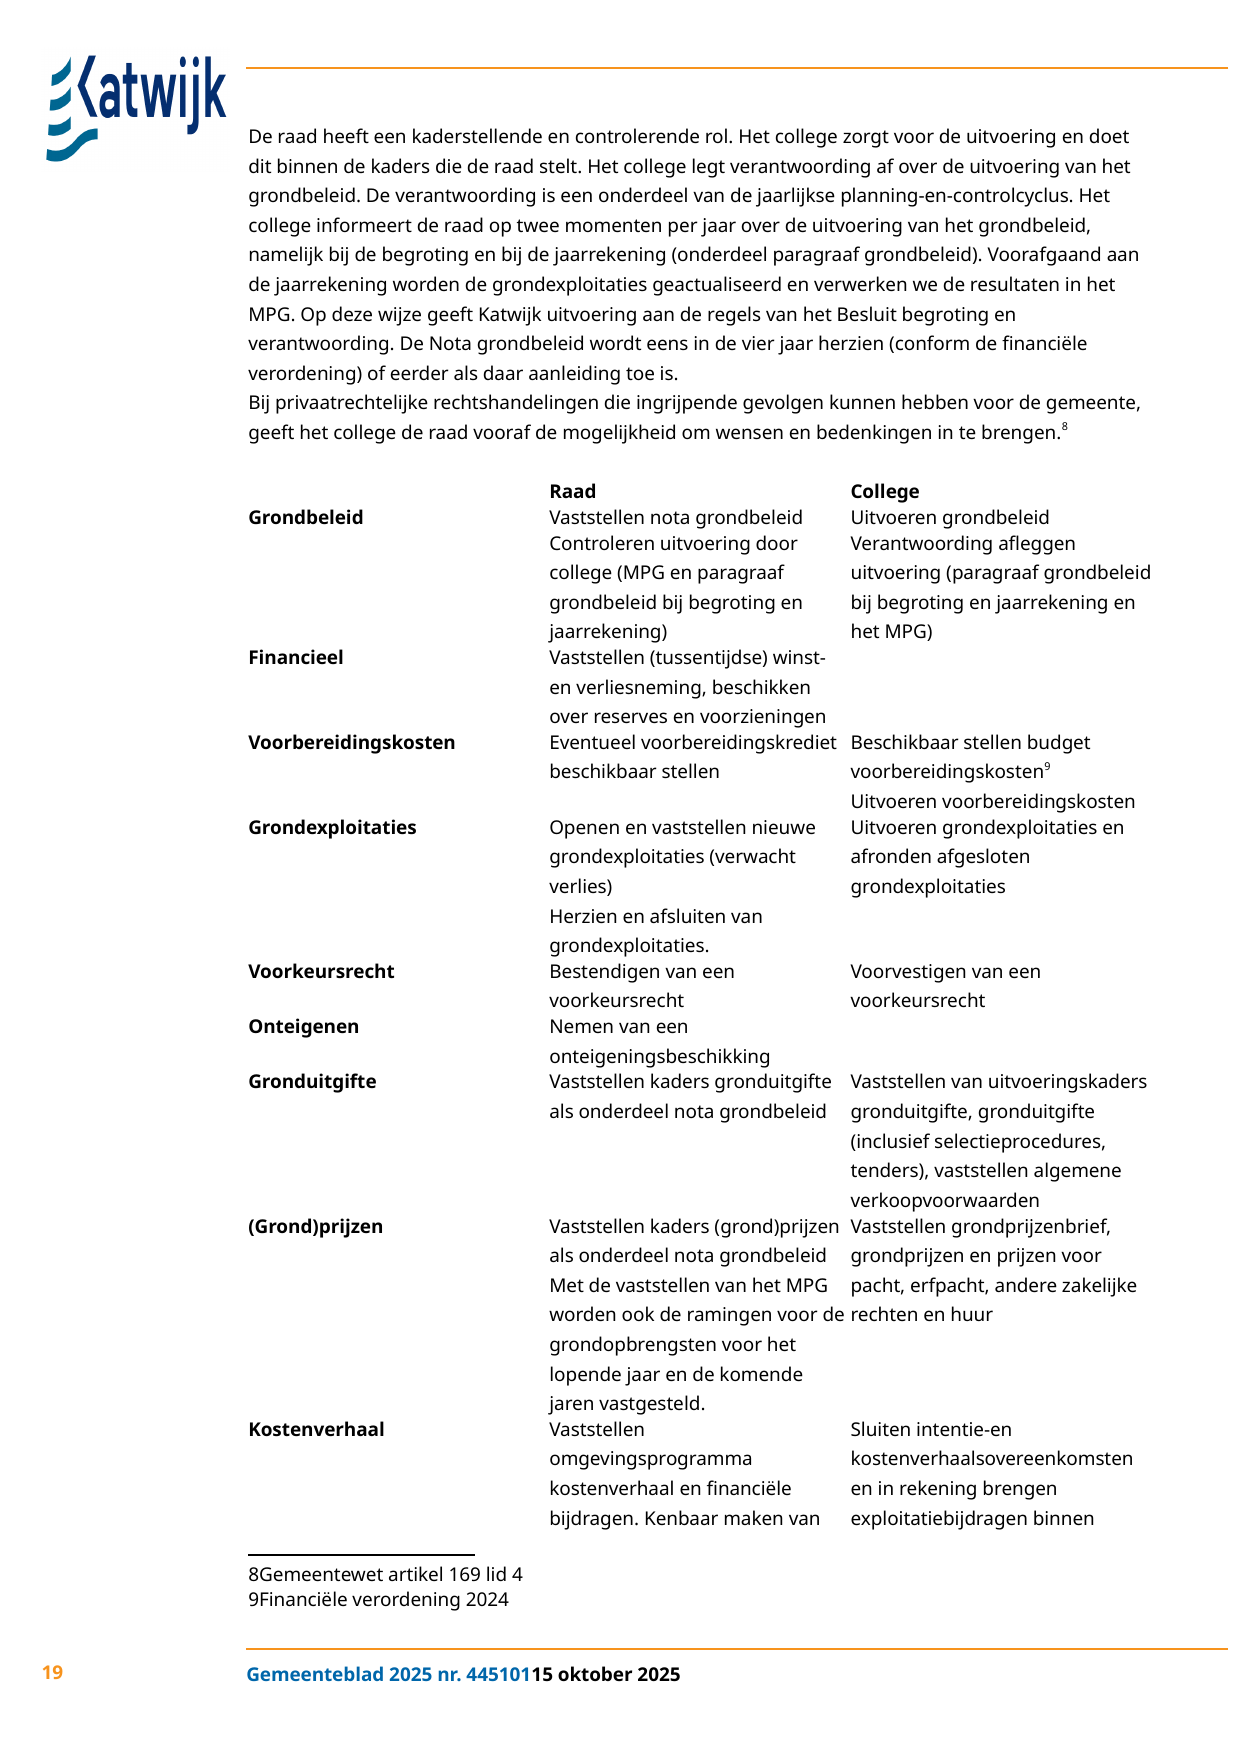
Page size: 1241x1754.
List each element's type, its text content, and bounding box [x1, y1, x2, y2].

table_cell Nemen van een onteigeningsbeschikking [549, 1014, 850, 1069]
table_cell Eventueel voorbereidingskrediet beschikbaar stellen [549, 729, 850, 814]
table_header Raad [549, 478, 850, 504]
table_cell Controleren uitvoering door college (MPG en paragraaf grondbeleid bij begroting en jaarrekening) [549, 530, 850, 644]
table_cell Kostenverhaal [248, 1416, 549, 1531]
picture [41, 47, 231, 172]
table_cell Vaststellen omgevingsprogramma kostenverhaal en financiële bijdragen. Kenbaar maken van [549, 1416, 850, 1531]
table_cell Vaststellen van uitvoeringskaders gronduitgifte, gronduitgifte (inclusief selectieprocedures, tenders), vaststellen algemene verkoopvoorwaarden [850, 1069, 1152, 1213]
table_cell Voorbereidingskosten [248, 729, 549, 814]
table_cell Openen en vaststellen nieuwe grondexploitaties (verwacht verlies) Herzien en afsluiten van grondexploitaties. [549, 814, 850, 958]
table_header College [850, 478, 1152, 504]
table_cell Gronduitgifte [248, 1069, 549, 1213]
text De raad heeft een kaderstellende en controlerende rol. Het college zorgt voor de uitvoering en doet dit binnen de kaders die de raad stelt. Het college legt verantwoording af over de uitvoering van het grondbeleid. De verantwoording is een onderdeel van de jaarlijkse planning-en-controlcyclus. Het college informeert de raad op twee momenten per jaar over de uitvoering van het grondbeleid, namelijk bij de begroting en bij de jaarrekening (onderdeel paragraaf grondbeleid). Voorafgaand aan de jaarrekening worden de grondexploitaties geactualiseerd en verwerken we de resultaten in het MPG. Op deze wijze geeft Katwijk uitvoering aan de regels van het Besluit begroting en verantwoording. De Nota grondbeleid wordt eens in de vier jaar herzien (conform de financiële verordening) of eerder als daar aanleiding toe is. [248, 123, 1152, 386]
table_cell Voorvestigen van een voorkeursrecht [850, 958, 1152, 1013]
table_cell [248, 530, 549, 644]
table_cell Vaststellen nota grondbeleid [549, 504, 850, 530]
table_cell Bestendigen van een voorkeursrecht [549, 958, 850, 1013]
table_cell Sluiten intentie-en kostenverhaalsovereenkomsten en in rekening brengen exploitatiebijdragen binnen [850, 1416, 1152, 1531]
table_cell Vaststellen kaders (grond)prijzen als onderdeel nota grondbeleid Met de vaststellen van het MPG worden ook de ramingen voor de grondopbrengsten voor het lopende jaar en de komende jaren vastgesteld. [549, 1213, 850, 1416]
table_cell Vaststellen (tussentijdse) winst- en verliesneming, beschikken over reserves en voorzieningen [549, 644, 850, 729]
text Bij privaatrechtelijke rechtshandelingen die ingrijpende gevolgen kunnen hebben voor de gemeente, geeft het college de raad vooraf de mogelijkheid om wensen en bedenkingen in te brengen. [248, 389, 1152, 445]
table_cell Vaststellen kaders gronduitgifte als onderdeel nota grondbeleid [549, 1069, 850, 1213]
table_cell [850, 1014, 1152, 1069]
table_cell Vaststellen grondprijzenbrief, grondprijzen en prijzen voor pacht, erfpacht, andere zakelijke rechten en huur [850, 1213, 1152, 1416]
table_cell Financieel [248, 644, 549, 729]
table_cell Voorkeursrecht [248, 958, 549, 1013]
table_cell Uitvoeren grondexploitaties en afronden afgesloten grondexploitaties [850, 814, 1152, 958]
table_cell [850, 644, 1152, 729]
table_cell Onteigenen [248, 1014, 549, 1069]
table_cell Beschikbaar stellen budget voorbereidingskosten Uitvoeren voorbereidingskosten [850, 729, 1152, 814]
table_cell Verantwoording afleggen uitvoering (paragraaf grondbeleid bij begroting en jaarrekening en het MPG) [850, 530, 1152, 644]
table_cell (Grond)prijzen [248, 1213, 549, 1416]
table_cell Grondexploitaties [248, 814, 549, 958]
table_header [248, 478, 549, 504]
text Gemeentewet artikel 169 lid 4 [248, 1561, 1152, 1586]
table_cell Uitvoeren grondbeleid [850, 504, 1152, 530]
table_cell Grondbeleid [248, 504, 549, 530]
